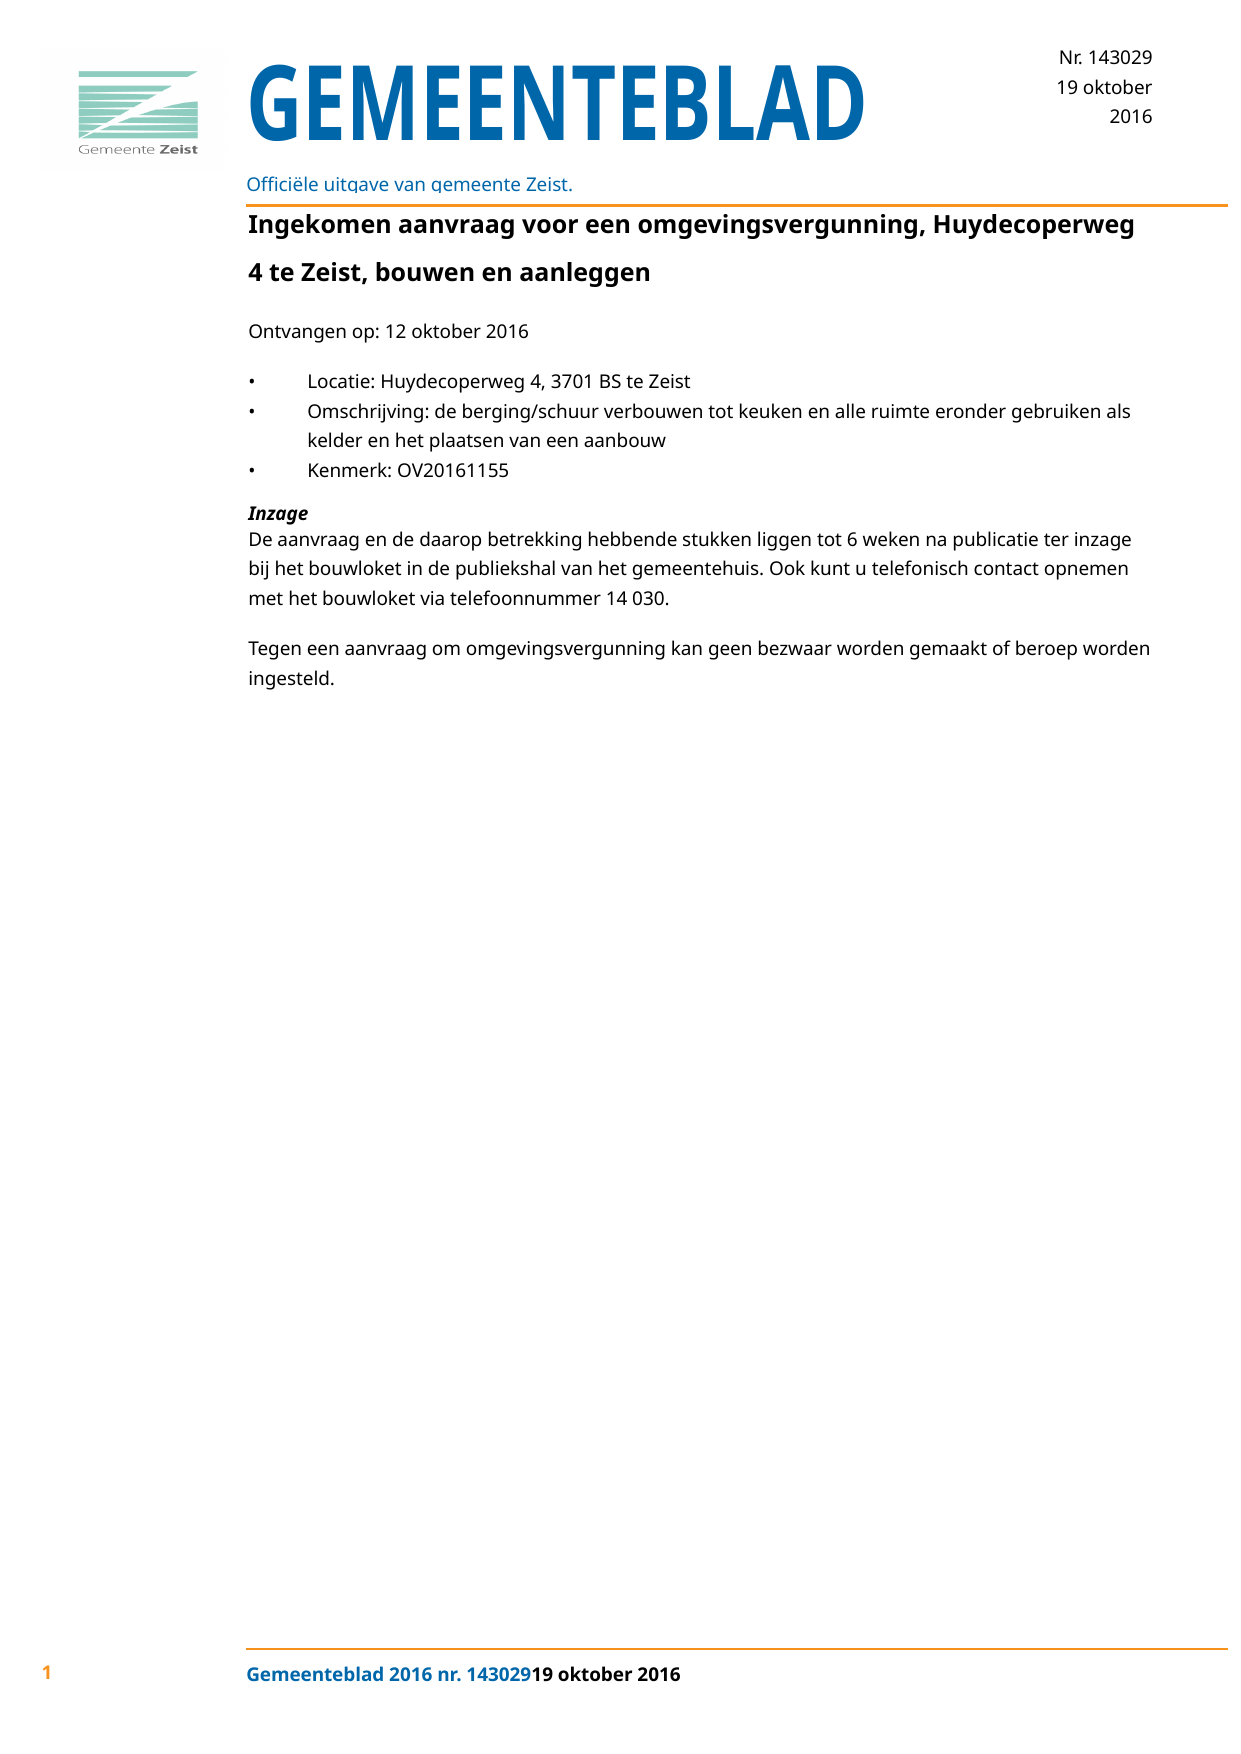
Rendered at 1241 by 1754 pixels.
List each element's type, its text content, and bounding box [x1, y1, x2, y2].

text Tegen een aanvraag om omgevingsvergunning kan geen bezwaar worden gemaakt of beroep worden ingesteld. [248, 636, 1152, 691]
text Inzage [248, 500, 1152, 526]
text Ingekomen aanvraag voor een omgevingsvergunning, Huydecoperweg 4 te Zeist, bouwen en aanleggen [248, 207, 1152, 288]
text De aanvraag en de daarop betrekking hebbende stukken liggen tot 6 weken na publicatie ter inzage bij het bouwloket in de publiekshal van het gemeentehuis. Ook kunt u telefonisch contact opnemen met het bouwloket via telefoonnummer 14 030. [248, 526, 1152, 611]
list Kenmerk: OV20161155 [248, 457, 1152, 483]
list Locatie: Huydecoperweg 4, 3701 BS te Zeist [248, 368, 1152, 394]
list Omschrijving: de berging/schuur verbouwen tot keuken en alle ruimte eronder gebruiken als kelder en het plaatsen van een aanbouw [248, 398, 1152, 453]
text Ontvangen op: 12 oktober 2016 [248, 318, 1152, 344]
picture [41, 47, 231, 172]
